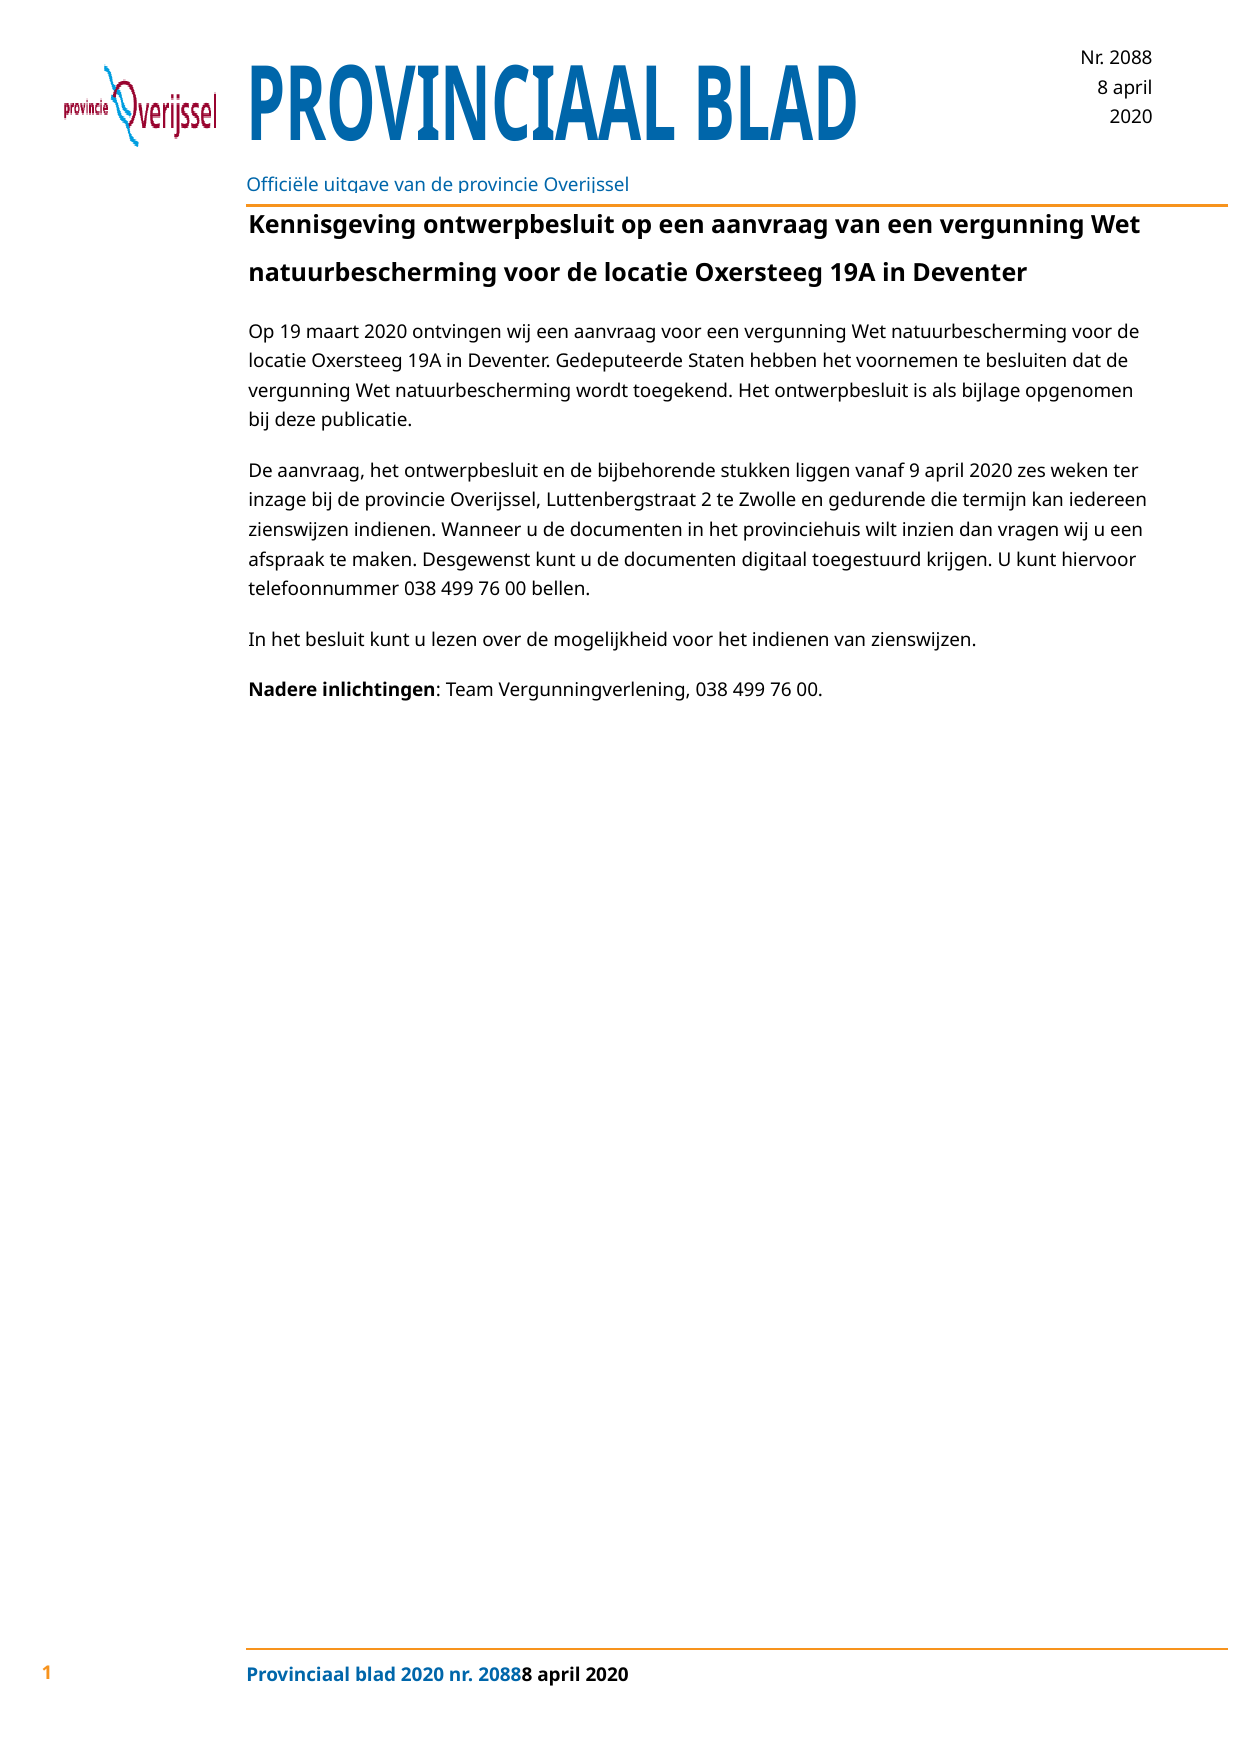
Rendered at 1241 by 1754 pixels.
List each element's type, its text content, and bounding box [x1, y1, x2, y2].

text Nadere inlichtingen: Team Vergunningverlening, 038 499 76 00. [248, 676, 1152, 702]
text In het besluit kunt u lezen over de mogelijkheid voor het indienen van zienswijzen. [248, 626, 1152, 652]
picture [41, 47, 231, 172]
text De aanvraag, het ontwerpbesluit en de bijbehorende stukken liggen vanaf 9 april 2020 zes weken ter inzage bij de provincie Overijssel, Luttenbergstraat 2 te Zwolle en gedurende die termijn kan iedereen zienswijzen indienen. Wanneer u de documenten in het provinciehuis wilt inzien dan vragen wij u een afspraak te maken. Desgewenst kunt u de documenten digitaal toegestuurd krijgen. U kunt hiervoor telefoonnummer 038 499 76 00 bellen. [248, 457, 1152, 601]
text Kennisgeving ontwerpbesluit op een aanvraag van een vergunning Wet natuurbescherming voor de locatie Oxersteeg 19A in Deventer [248, 207, 1152, 288]
text Op 19 maart 2020 ontvingen wij een aanvraag voor een vergunning Wet natuurbescherming voor de locatie Oxersteeg 19A in Deventer. Gedeputeerde Staten hebben het voornemen te besluiten dat de vergunning Wet natuurbescherming wordt toegekend. Het ontwerpbesluit is als bijlage opgenomen bij deze publicatie. [248, 318, 1152, 432]
